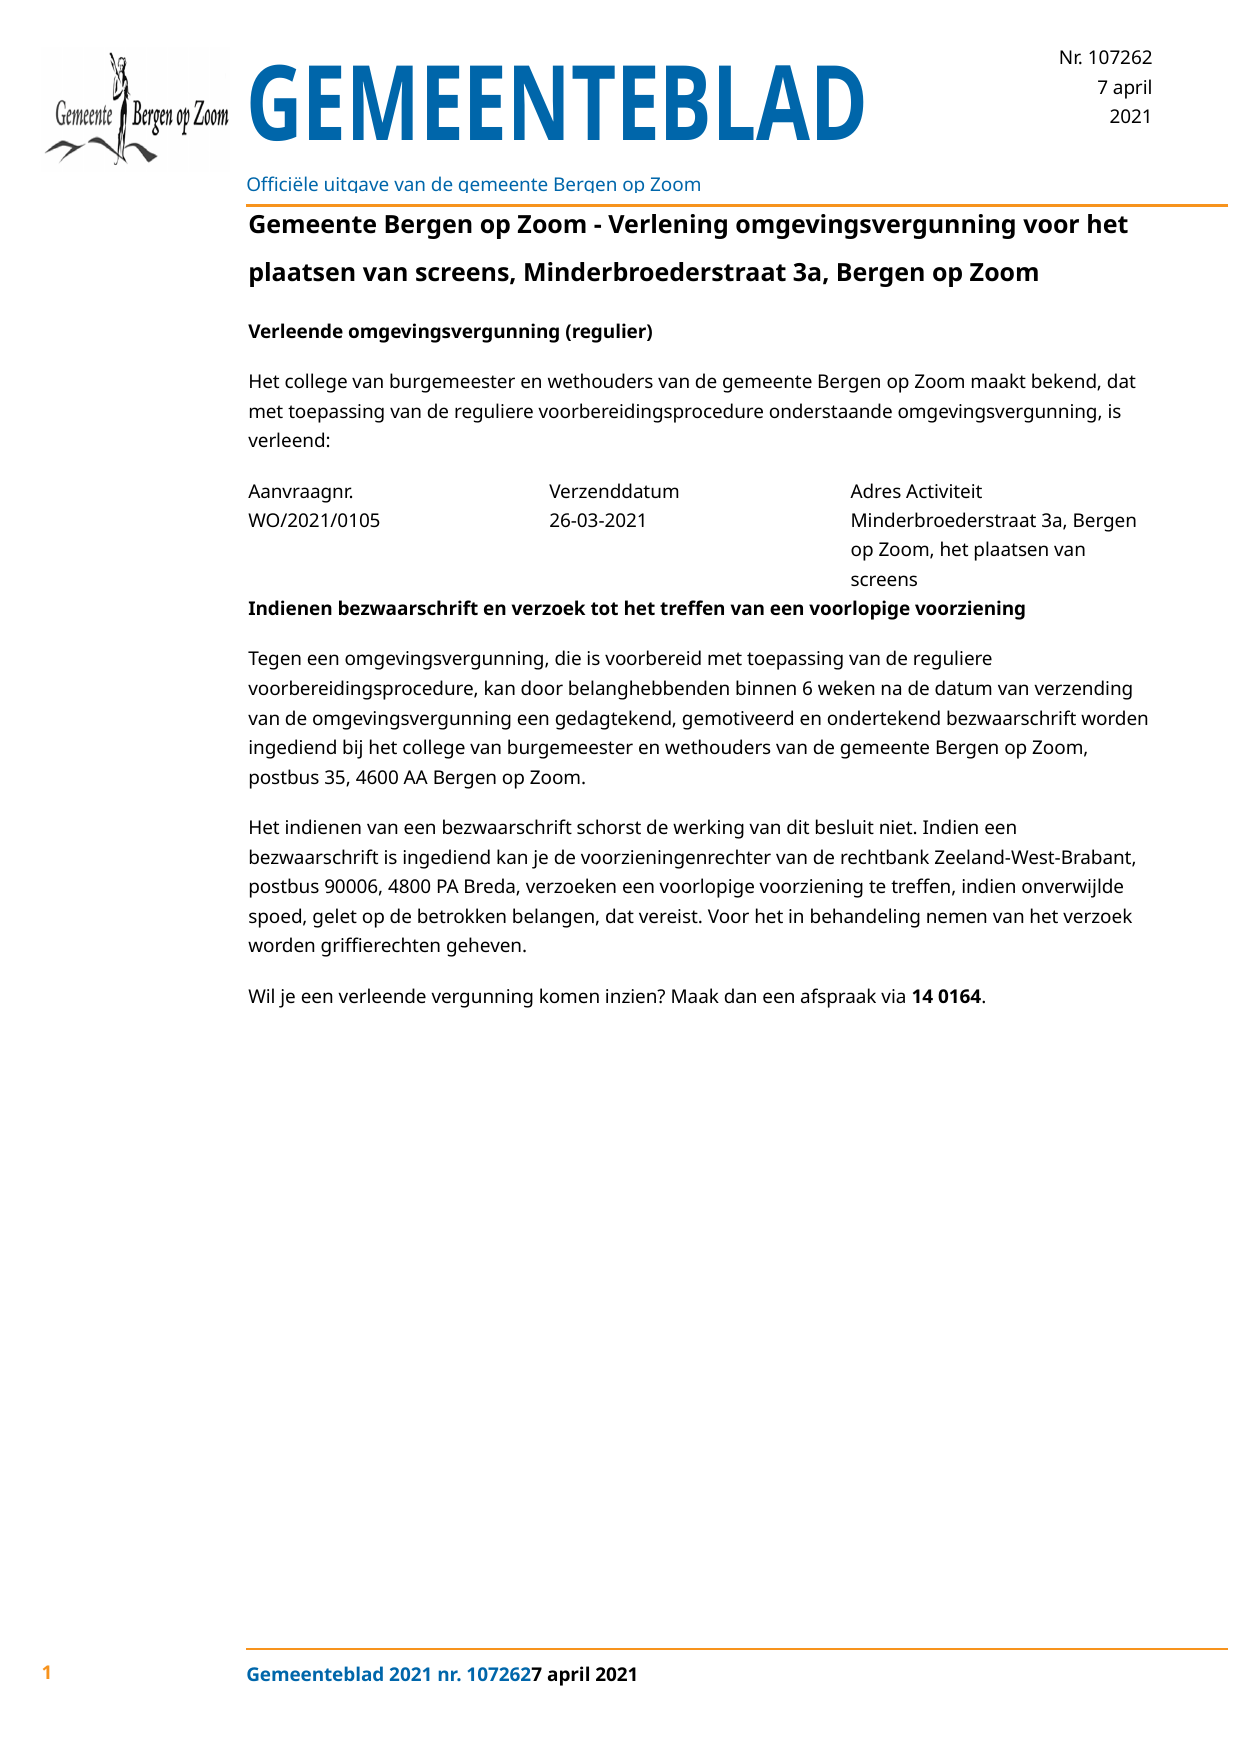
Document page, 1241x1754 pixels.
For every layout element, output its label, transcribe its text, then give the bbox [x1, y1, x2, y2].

table_header Verzenddatum [549, 478, 850, 504]
picture [41, 47, 231, 172]
table_header 26-03-2021 [549, 507, 850, 592]
text Verleende omgevingsvergunning (regulier) [248, 318, 1152, 344]
text Indienen bezwaarschrift en verzoek tot het treffen van een voorlopige voorziening [248, 595, 1152, 621]
table_header Aanvraagnr. [248, 478, 549, 504]
table_header Minderbroederstraat 3a, Bergen op Zoom, het plaatsen van screens [850, 507, 1152, 592]
table_header Adres Activiteit [850, 478, 1152, 504]
text Wil je een verleende vergunning komen inzien? Maak dan een afspraak via 14 0164. [248, 983, 1152, 1009]
text Gemeente Bergen op Zoom - Verlening omgevingsvergunning voor het plaatsen van screens, Minderbroederstraat 3a, Bergen op Zoom [248, 207, 1152, 288]
text Het college van burgemeester en wethouders van de gemeente Bergen op Zoom maakt bekend, dat met toepassing van de reguliere voorbereidingsprocedure onderstaande omgevingsvergunning, is verleend: [248, 368, 1152, 453]
table_header WO/2021/0105 [248, 507, 549, 592]
text Tegen een omgevingsvergunning, die is voorbereid met toepassing van de reguliere voorbereidingsprocedure, kan door belanghebbenden binnen 6 weken na de datum van verzending van de omgevingsvergunning een gedagtekend, gemotiveerd en ondertekend bezwaarschrift worden ingediend bij het college van burgemeester en wethouders van de gemeente Bergen op Zoom, postbus 35, 4600 AA Bergen op Zoom. [248, 646, 1152, 790]
text Het indienen van een bezwaarschrift schorst de werking van dit besluit niet. Indien een bezwaarschrift is ingediend kan je de voorzieningenrechter van de rechtbank Zeeland-West-Brabant, postbus 90006, 4800 PA Breda, verzoeken een voorlopige voorziening te treffen, indien onverwijlde spoed, gelet op de betrokken belangen, dat vereist. Voor het in behandeling nemen van het verzoek worden griffierechten geheven. [248, 814, 1152, 958]
